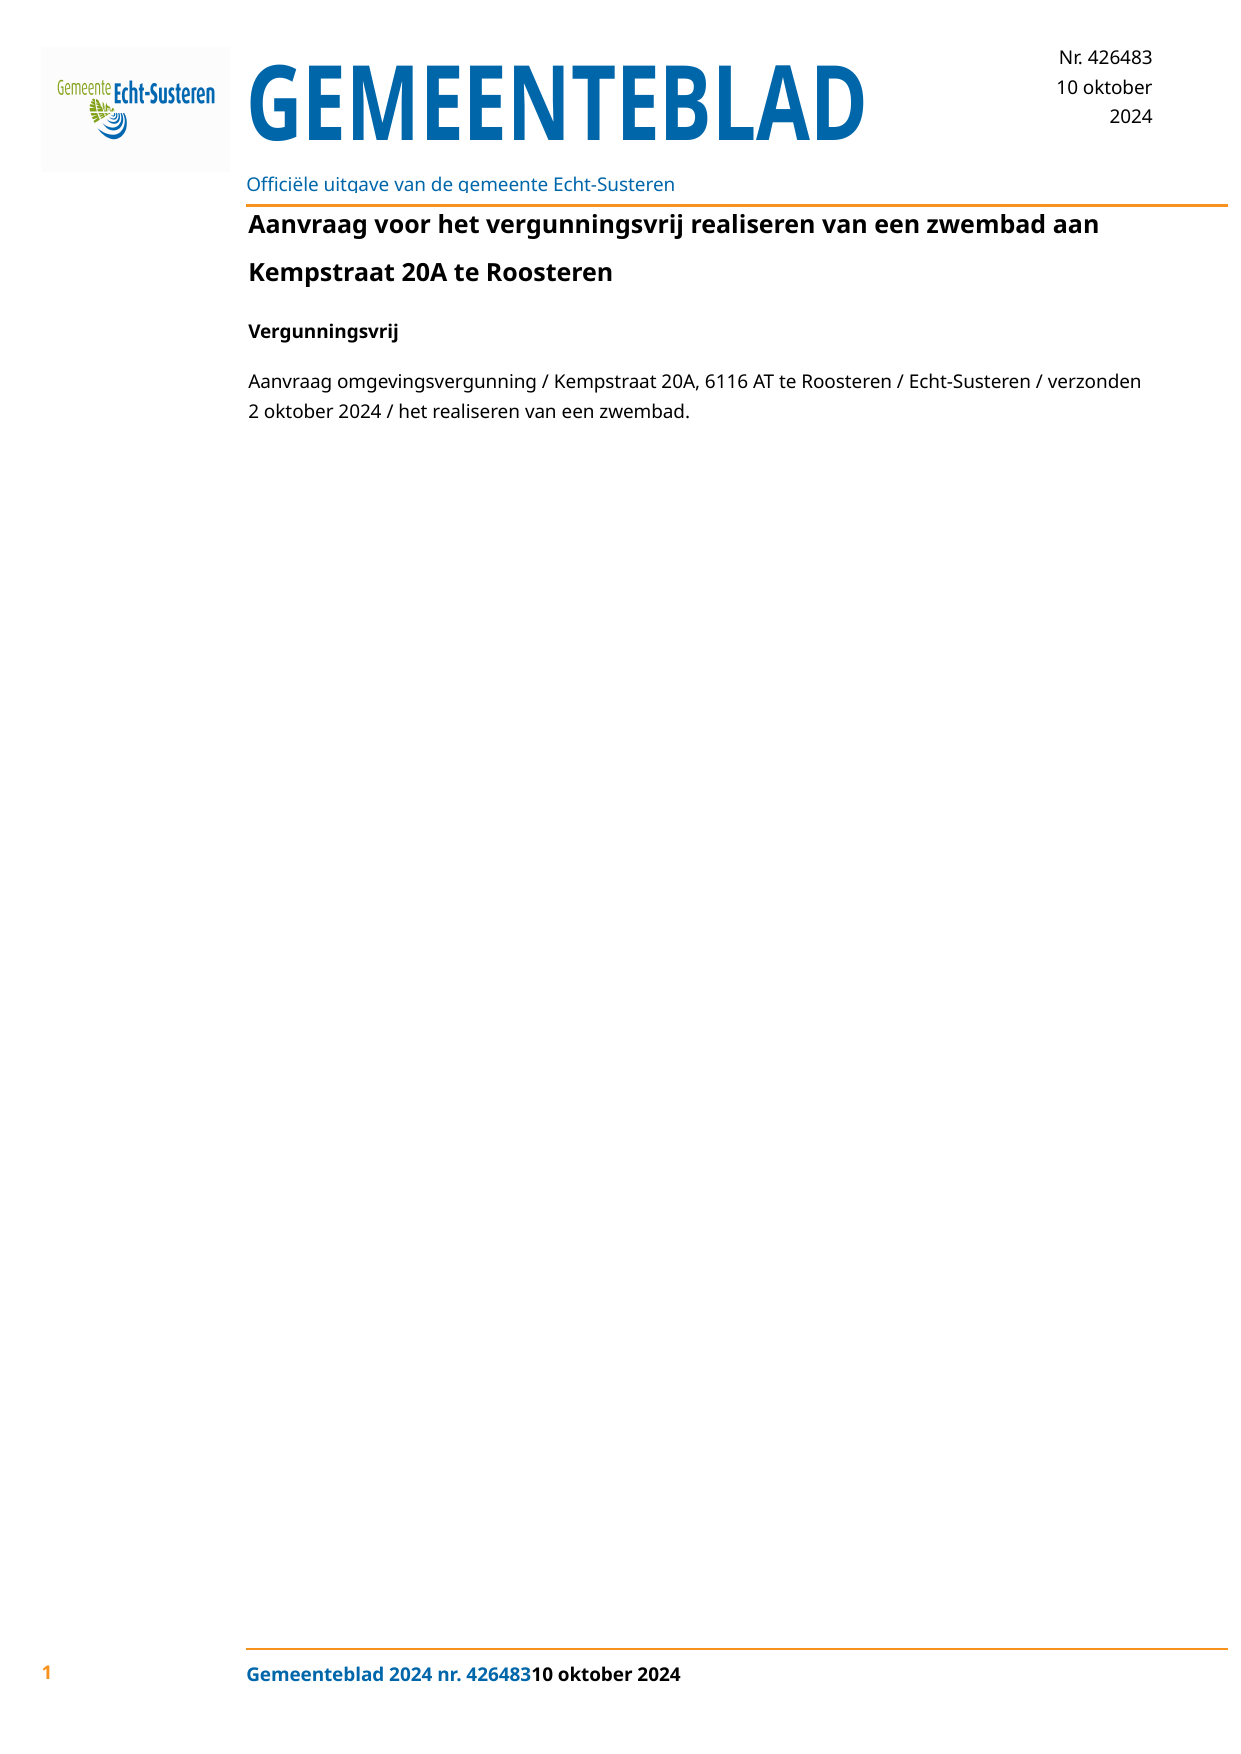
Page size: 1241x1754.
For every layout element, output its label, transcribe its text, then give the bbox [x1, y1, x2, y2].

text Aanvraag voor het vergunningsvrij realiseren van een zwembad aan Kempstraat 20A te Roosteren [248, 207, 1152, 288]
text Vergunningsvrij [248, 318, 1152, 344]
picture [41, 47, 231, 172]
text Aanvraag omgevingsvergunning / Kempstraat 20A, 6116 AT te Roosteren / Echt-Susteren / verzonden 2 oktober 2024 / het realiseren van een zwembad. [248, 368, 1152, 424]
